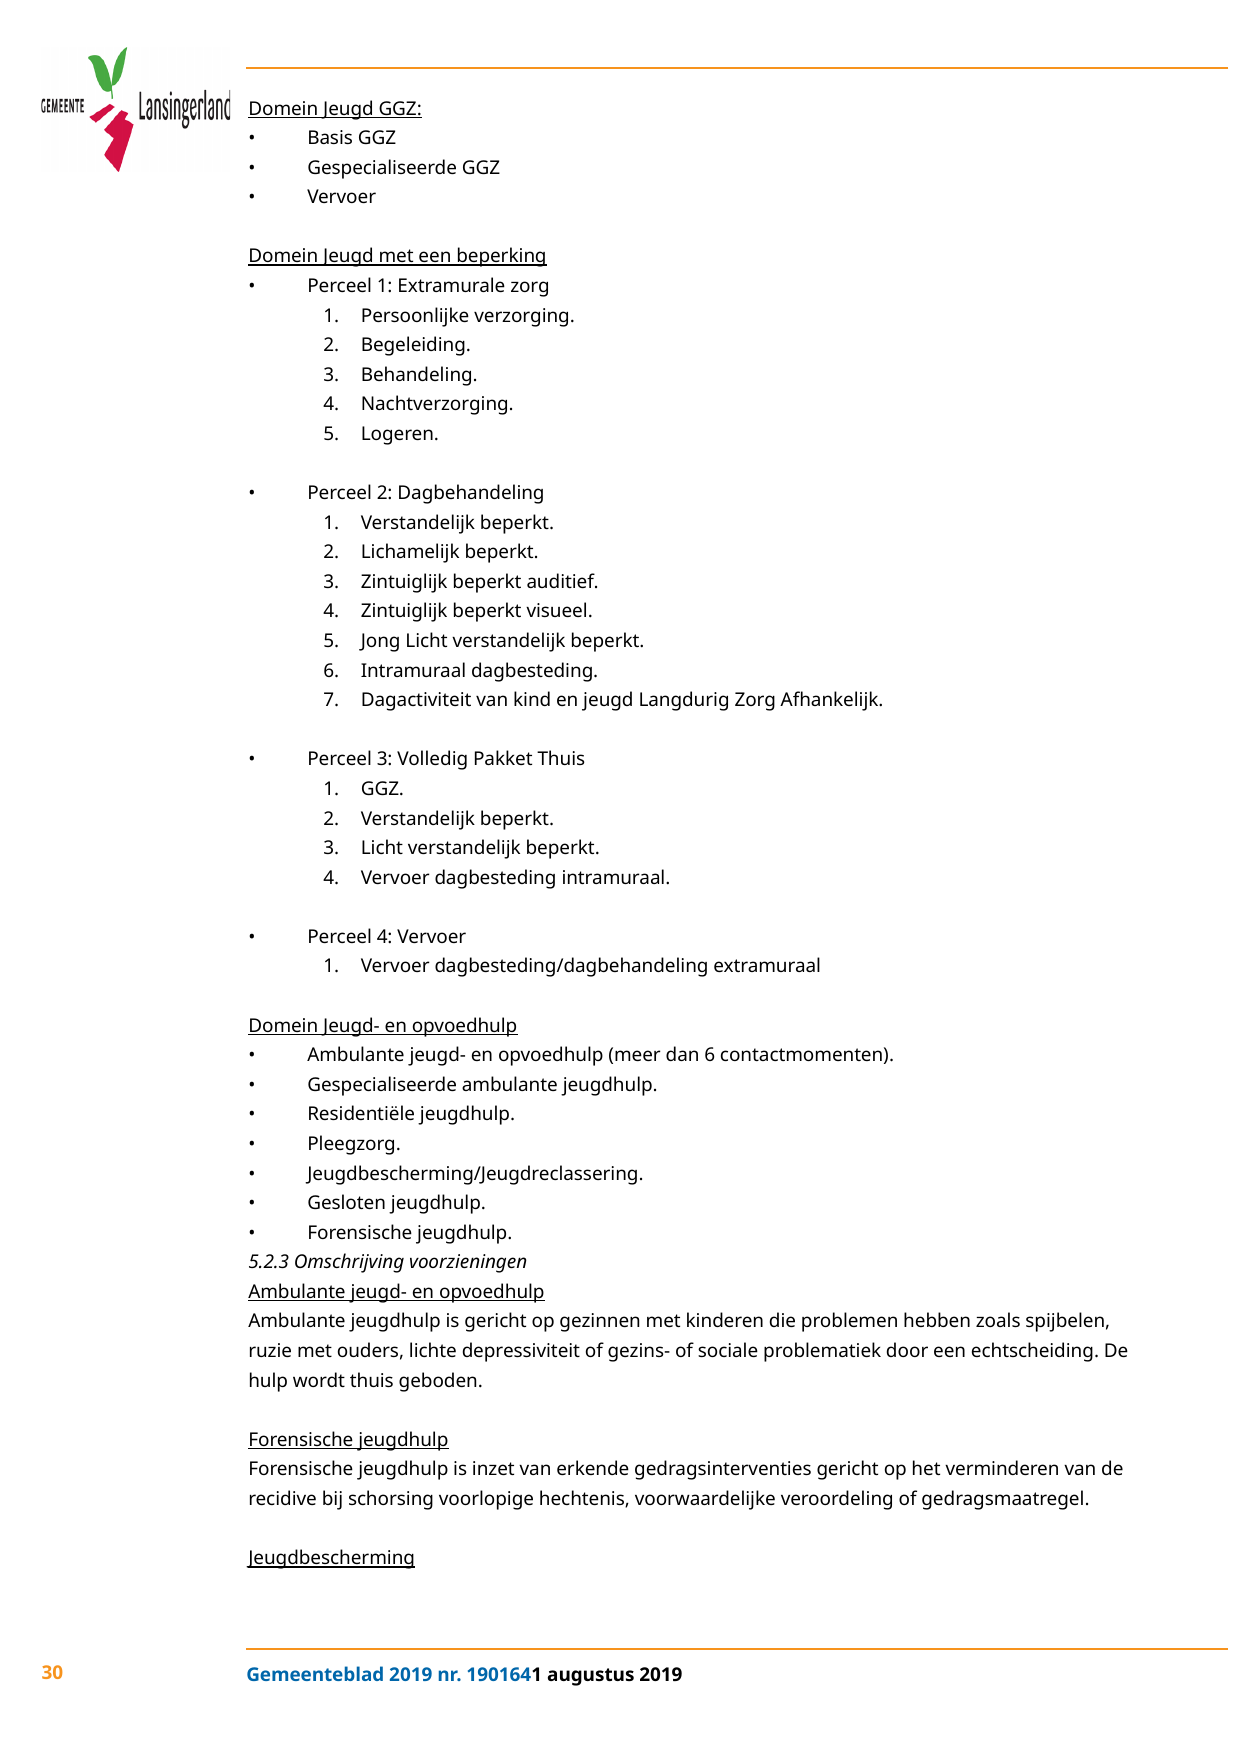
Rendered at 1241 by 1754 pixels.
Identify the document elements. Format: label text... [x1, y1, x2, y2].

list Gespecialiseerde GGZ [248, 154, 1152, 180]
list Perceel 3: Volledig Pakket Thuis [248, 746, 1152, 771]
list Logeren. [323, 420, 1152, 446]
list Persoonlijke verzorging. [323, 302, 1152, 328]
list Intramuraal dagbesteding. [323, 657, 1152, 683]
list Begeleiding. [323, 331, 1152, 357]
text Forensische jeugdhulp [248, 1426, 1152, 1452]
text Ambulante jeugd- en opvoedhulp [248, 1278, 1152, 1304]
list Vervoer dagbesteding intramuraal. [323, 864, 1152, 890]
list Lichamelijk beperkt. [323, 538, 1152, 564]
list Nachtverzorging. [323, 391, 1152, 416]
text Forensische jeugdhulp is inzet van erkende gedragsinterventies gericht op het verminderen van de recidive bij schorsing voorlopige hechtenis, voorwaardelijke veroordeling of gedragsmaatregel. [248, 1456, 1152, 1511]
list Jong Licht verstandelijk beperkt. [323, 627, 1152, 653]
list Forensische jeugdhulp. [248, 1219, 1152, 1245]
list Verstandelijk beperkt. [323, 509, 1152, 535]
text Jeugdbescherming [248, 1544, 1152, 1570]
list Gespecialiseerde ambulante jeugdhulp. [248, 1071, 1152, 1097]
text Ambulante jeugdhulp is gericht op gezinnen met kinderen die problemen hebben zoals spijbelen, ruzie met ouders, lichte depressiviteit of gezins- of sociale problematiek door een echtscheiding. De hulp wordt thuis geboden. [248, 1308, 1152, 1393]
list Licht verstandelijk beperkt. [323, 834, 1152, 860]
picture [41, 47, 231, 172]
list Perceel 2: Dagbehandeling [248, 479, 1152, 505]
list Perceel 1: Extramurale zorg [248, 272, 1152, 298]
list Behandeling. [323, 361, 1152, 387]
list Vervoer [248, 183, 1152, 209]
list Zintuiglijk beperkt visueel. [323, 598, 1152, 623]
list Dagactiviteit van kind en jeugd Langdurig Zorg Afhankelijk. [323, 686, 1152, 712]
list Gesloten jeugdhulp. [248, 1189, 1152, 1215]
text Domein Jeugd GGZ: [248, 95, 1152, 121]
list Residentiële jeugdhulp. [248, 1101, 1152, 1126]
list Ambulante jeugd- en opvoedhulp (meer dan 6 contactmomenten). [248, 1041, 1152, 1067]
list Perceel 4: Vervoer [248, 923, 1152, 949]
text Domein Jeugd met een beperking [248, 243, 1152, 268]
list Zintuiglijk beperkt auditief. [323, 568, 1152, 594]
list Basis GGZ [248, 124, 1152, 150]
list Pleegzorg. [248, 1130, 1152, 1156]
text Domein Jeugd- en opvoedhulp [248, 1012, 1152, 1038]
list Verstandelijk beperkt. [323, 805, 1152, 831]
text 5.2.3 Omschrijving voorzieningen [248, 1248, 1152, 1274]
list GGZ. [323, 775, 1152, 801]
list Jeugdbescherming/Jeugdreclassering. [248, 1160, 1152, 1186]
list Vervoer dagbesteding/dagbehandeling extramuraal [323, 953, 1152, 978]
